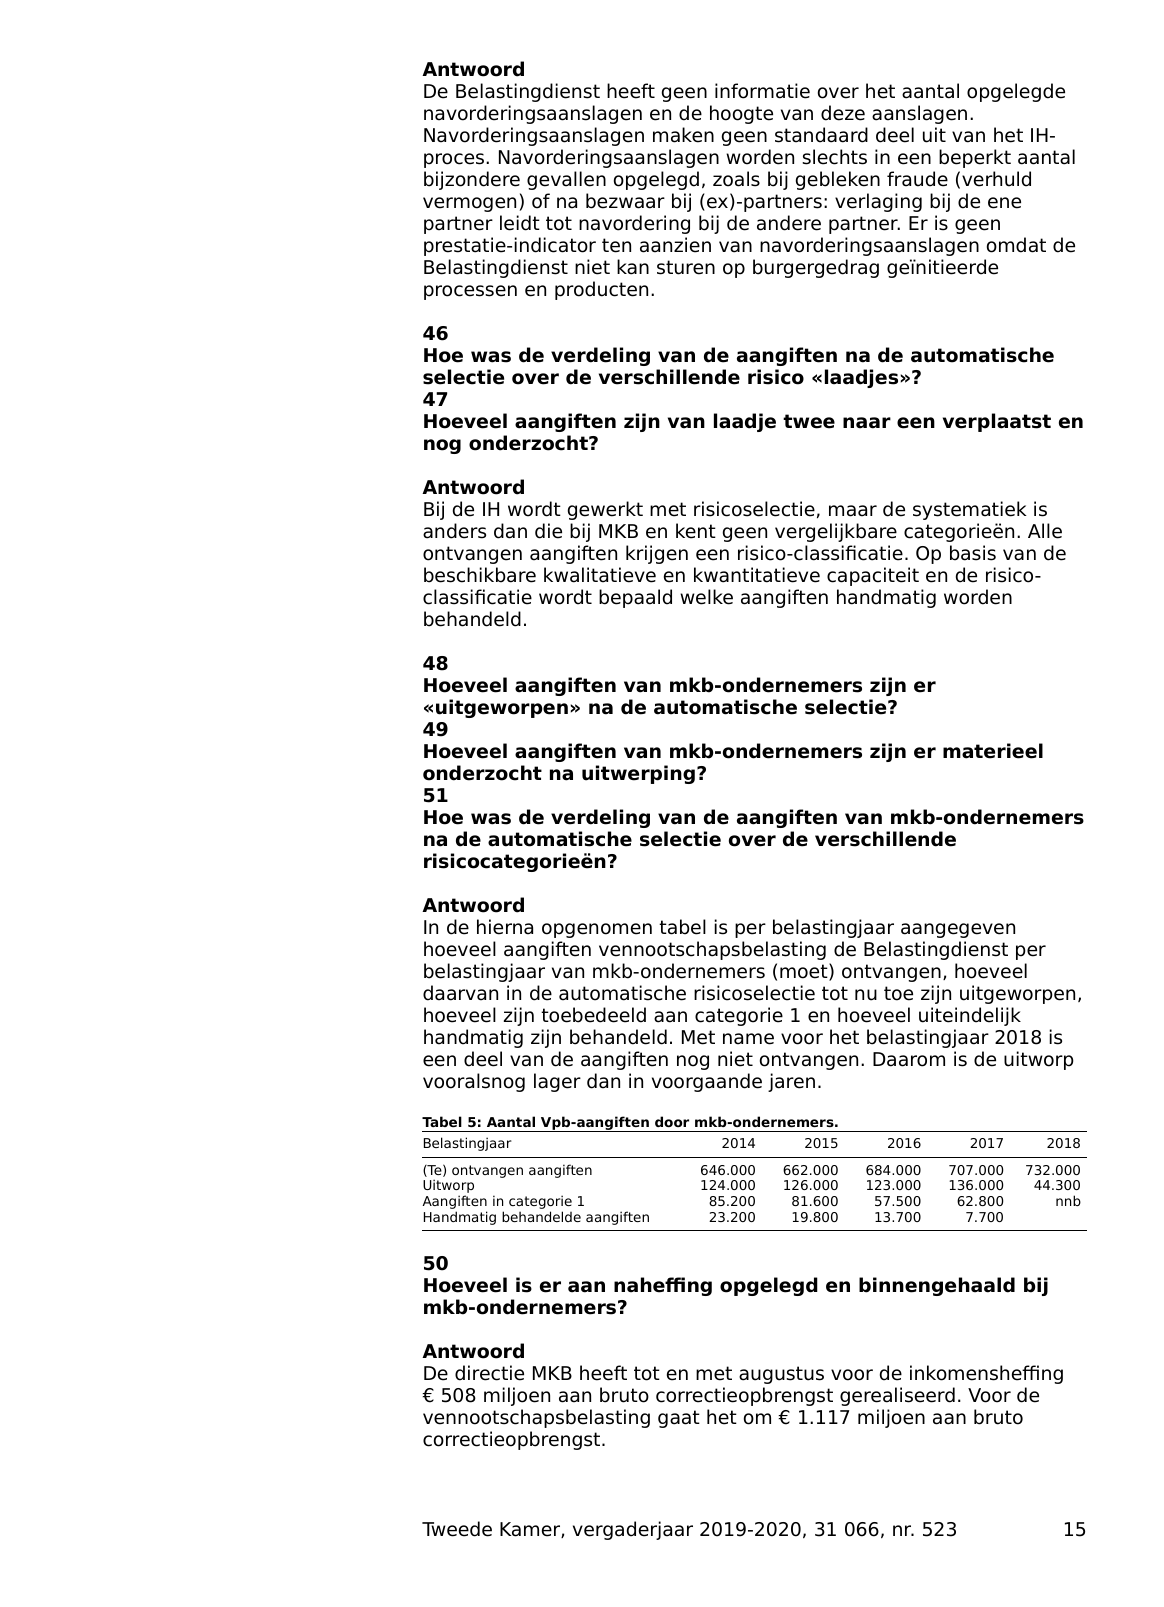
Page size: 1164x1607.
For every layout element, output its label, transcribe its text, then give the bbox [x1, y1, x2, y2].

table_cell 732.000 [1010, 1158, 1087, 1178]
text Hoeveel aangiften zijn van laadje twee naar een verplaatst en nog onderzocht? [422, 411, 1087, 455]
text 48 [422, 653, 1087, 675]
table_cell [1010, 1210, 1087, 1230]
table_cell 81.600 [762, 1194, 844, 1209]
table_cell 19.800 [762, 1210, 844, 1230]
table_cell 13.700 [845, 1210, 927, 1230]
text Antwoord [422, 1341, 1087, 1363]
text Antwoord [422, 477, 1087, 499]
table_cell 62.800 [927, 1194, 1010, 1209]
table_cell 85.200 [679, 1194, 762, 1209]
text Bij de IH wordt gewerkt met risicoselectie, maar de systematiek is anders dan die bij MKB en kent geen vergelijkbare categorieën. Alle ontvangen aangiften krijgen een risico-classificatie. Op basis van de beschikbare kwalitatieve en kwantitatieve capaciteit en de risico-classificatie wordt bepaald welke aangiften handmatig worden behandeld. [422, 499, 1087, 631]
table_cell 57.500 [845, 1194, 927, 1209]
table_cell Uitworp [422, 1178, 679, 1194]
table_cell 2017 [927, 1132, 1010, 1157]
table_cell 23.200 [679, 1210, 762, 1230]
text Hoeveel aangiften van mkb-ondernemers zijn er materieel onderzocht na uitwerping? [422, 741, 1087, 785]
table_cell 44.300 [1010, 1178, 1087, 1194]
table_cell 126.000 [762, 1178, 844, 1194]
text 47 [422, 389, 1087, 411]
table_cell Handmatig behandelde aangiften [422, 1210, 679, 1230]
table_cell nnb [1010, 1194, 1087, 1209]
table_cell 2016 [845, 1132, 927, 1157]
text Hoeveel aangiften van mkb-ondernemers zijn er «uitgeworpen» na de automatische selectie? [422, 675, 1087, 719]
table_cell 2015 [762, 1132, 844, 1157]
text Hoe was de verdeling van de aangiften na de automatische selectie over de verschillende risico «laadjes»? [422, 345, 1087, 389]
text Antwoord [422, 59, 1087, 81]
table_cell 646.000 [679, 1158, 762, 1178]
table_cell Aangiften in categorie 1 [422, 1194, 679, 1209]
text 50 [422, 1253, 1087, 1275]
table_cell 124.000 [679, 1178, 762, 1194]
table_cell 136.000 [927, 1178, 1010, 1194]
text De Belastingdienst heeft geen informatie over het aantal opgelegde navorderingsaanslagen en de hoogte van deze aanslagen. Navorderingsaanslagen maken geen standaard deel uit van het IH-proces. Navorderingsaanslagen worden slechts in een beperkt aantal bijzondere gevallen opgelegd, zoals bij gebleken fraude (verhuld vermogen) of na bezwaar bij (ex)-partners: verlaging bij de ene partner leidt tot navordering bij de andere partner. Er is geen prestatie-indicator ten aanzien van navorderingsaanslagen omdat de Belastingdienst niet kan sturen op burgergedrag geïnitieerde processen en producten. [422, 81, 1087, 301]
table_cell 2014 [679, 1132, 762, 1157]
table_header Tabel 5: Aantal Vpb-aangiften door mkb-ondernemers. [422, 1115, 1087, 1131]
table_cell 662.000 [762, 1158, 844, 1178]
text In de hierna opgenomen tabel is per belastingjaar aangegeven hoeveel aangiften vennootschapsbelasting de Belastingdienst per belastingjaar van mkb-ondernemers (moet) ontvangen, hoeveel daarvan in de automatische risicoselectie tot nu toe zijn uitgeworpen, hoeveel zijn toebedeeld aan categorie 1 en hoeveel uiteindelijk handmatig zijn behandeld. Met name voor het belastingjaar 2018 is een deel van de aangiften nog niet ontvangen. Daarom is de uitworp vooralsnog lager dan in voorgaande jaren. [422, 917, 1087, 1093]
table_cell 2018 [1010, 1132, 1087, 1157]
text De directie MKB heeft tot en met augustus voor de inkomensheffing € 508 miljoen aan bruto correctieopbrengst gerealiseerd. Voor de vennootschapsbelasting gaat het om € 1.117 miljoen aan bruto correctieopbrengst. [422, 1363, 1087, 1451]
text 51 [422, 785, 1087, 807]
text Hoe was de verdeling van de aangiften van mkb-ondernemers na de automatische selectie over de verschillende risicocategorieën? [422, 807, 1087, 873]
table_cell Belastingjaar [422, 1132, 679, 1157]
text Hoeveel is er aan naheffing opgelegd en binnengehaald bij mkb-ondernemers? [422, 1275, 1087, 1319]
table_cell 123.000 [845, 1178, 927, 1194]
text Antwoord [422, 895, 1087, 917]
text 49 [422, 719, 1087, 741]
table_cell (Te) ontvangen aangiften [422, 1158, 679, 1178]
table_cell 7.700 [927, 1210, 1010, 1230]
table_cell 684.000 [845, 1158, 927, 1178]
text 46 [422, 323, 1087, 345]
table_cell 707.000 [927, 1158, 1010, 1178]
